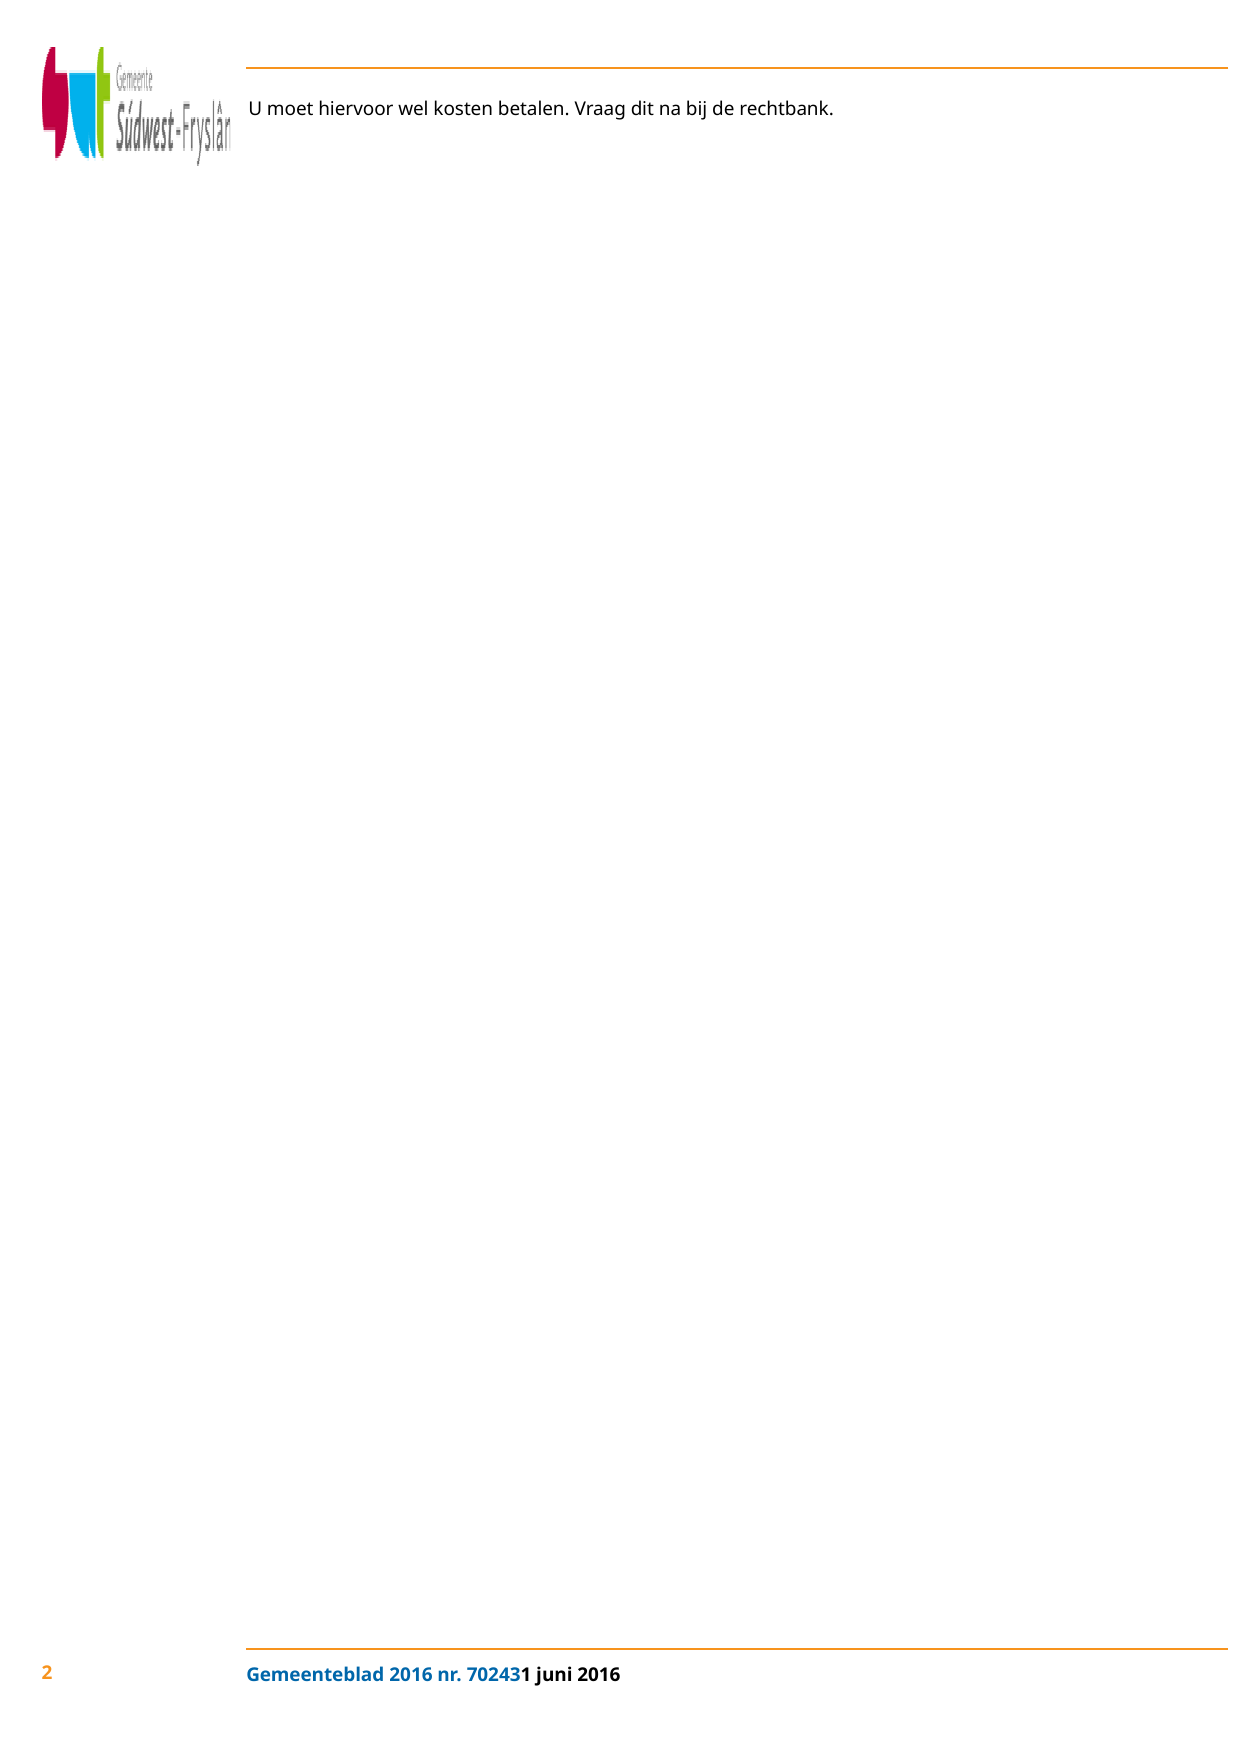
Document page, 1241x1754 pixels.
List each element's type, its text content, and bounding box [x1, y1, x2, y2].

picture [41, 47, 231, 172]
text U moet hiervoor wel kosten betalen. Vraag dit na bij de rechtbank. [248, 95, 1152, 121]
